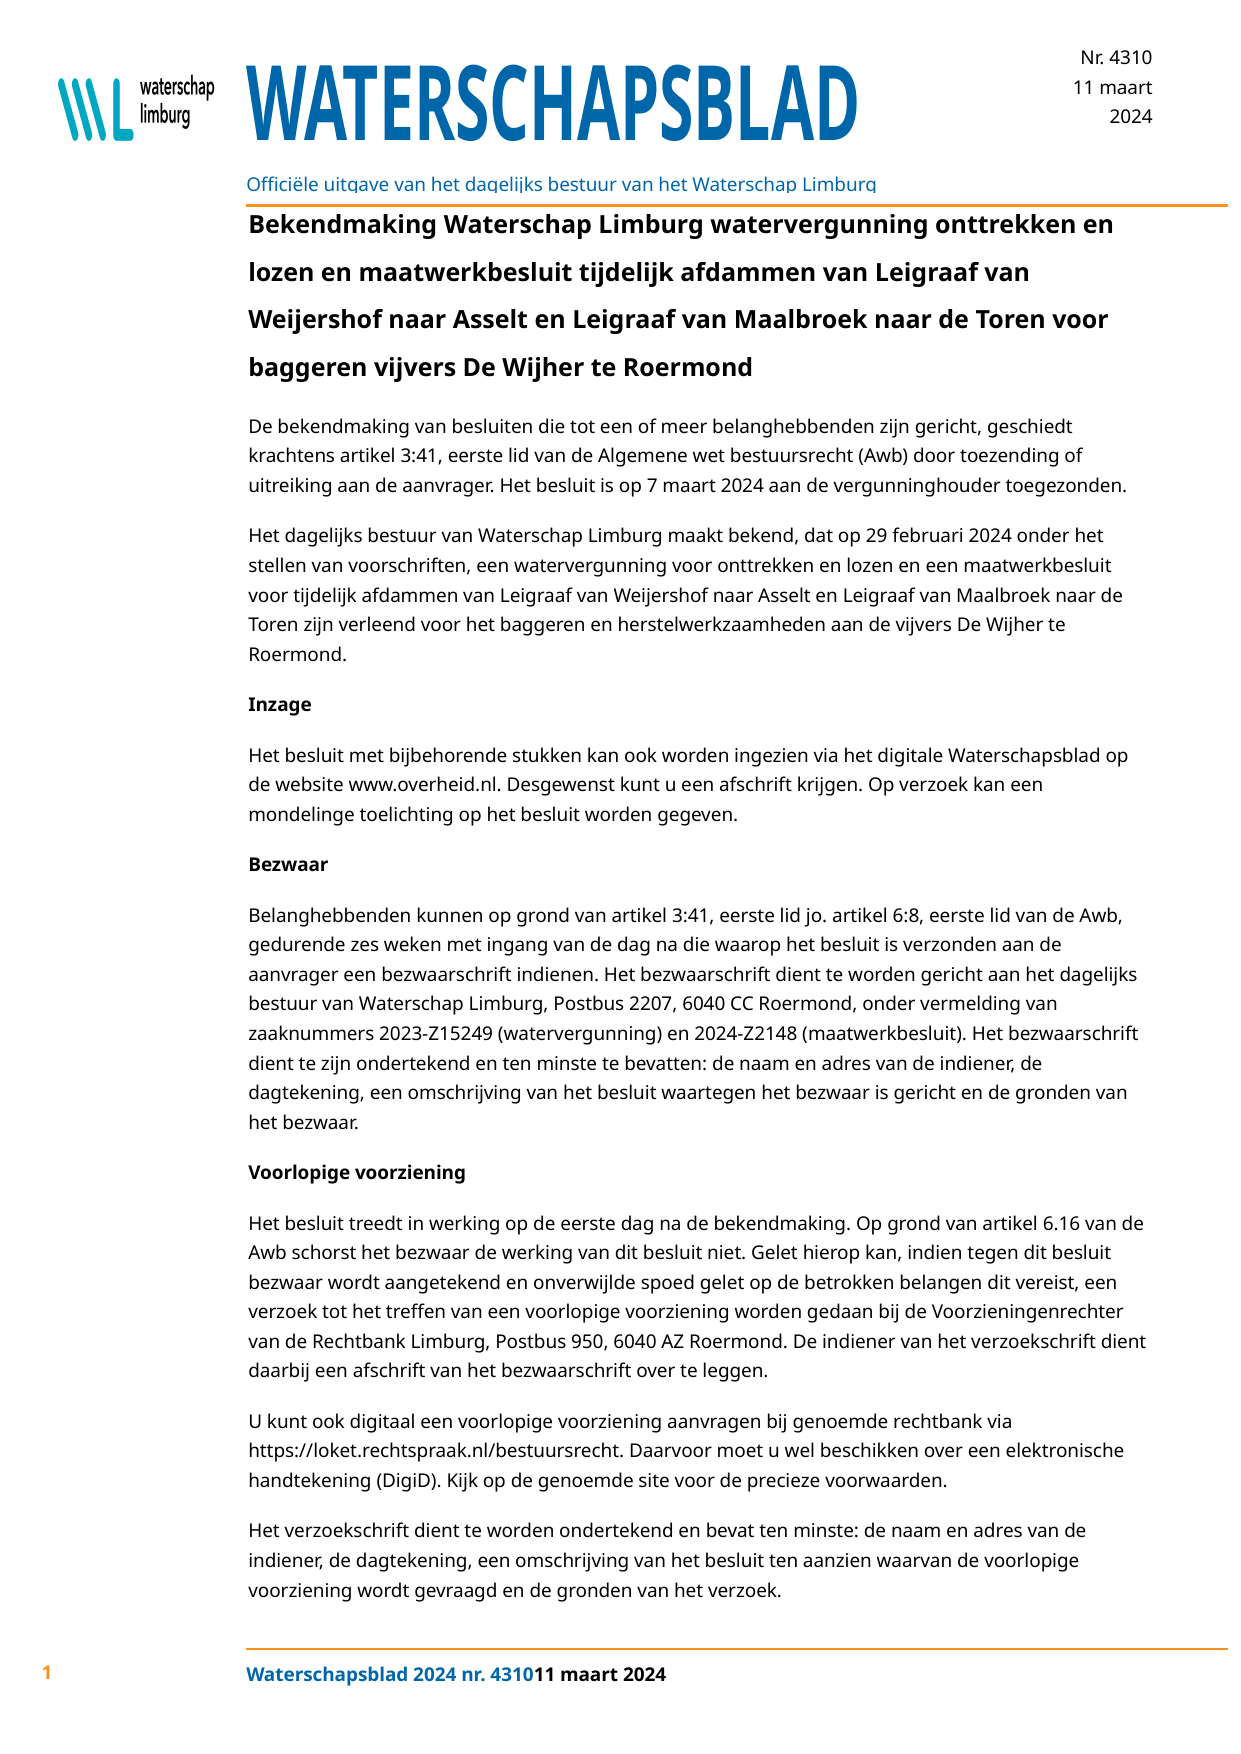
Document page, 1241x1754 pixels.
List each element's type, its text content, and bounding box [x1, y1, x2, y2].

text Inzage [248, 691, 1152, 717]
picture [41, 47, 231, 172]
text Belanghebbenden kunnen op grond van artikel 3:41, eerste lid jo. artikel 6:8, eerste lid van de Awb, gedurende zes weken met ingang van de dag na die waarop het besluit is verzonden aan de aanvrager een bezwaarschrift indienen. Het bezwaarschrift dient te worden gericht aan het dagelijks bestuur van Waterschap Limburg, Postbus 2207, 6040 CC Roermond, onder vermelding van zaaknummers 2023-Z15249 (watervergunning) en 2024-Z2148 (maatwerkbesluit). Het bezwaarschrift dient te zijn ondertekend en ten minste te bevatten: de naam en adres van de indiener, de dagtekening, een omschrijving van het besluit waartegen het bezwaar is gericht en de gronden van het bezwaar. [248, 902, 1152, 1135]
text Het besluit met bijbehorende stukken kan ook worden ingezien via het digitale Waterschapsblad op de website www.overheid.nl. Desgewenst kunt u een afschrift krijgen. Op verzoek kan een mondelinge toelichting op het besluit worden gegeven. [248, 742, 1152, 827]
text Bezwaar [248, 851, 1152, 877]
text Het verzoekschrift dient te worden ondertekend en bevat ten minste: de naam en adres van de indiener, de dagtekening, een omschrijving van het besluit ten aanzien waarvan de voorlopige voorziening wordt gevraagd en de gronden van het verzoek. [248, 1518, 1152, 1603]
text Voorlopige voorziening [248, 1159, 1152, 1185]
text De bekendmaking van besluiten die tot een of meer belanghebbenden zijn gericht, geschiedt krachtens artikel 3:41, eerste lid van de Algemene wet bestuursrecht (Awb) door toezending of uitreiking aan de aanvrager. Het besluit is op 7 maart 2024 aan de vergunninghouder toegezonden. [248, 413, 1152, 498]
text Het dagelijks bestuur van Waterschap Limburg maakt bekend, dat op 29 februari 2024 onder het stellen van voorschriften, een watervergunning voor onttrekken en lozen en een maatwerkbesluit voor tijdelijk afdammen van Leigraaf van Weijershof naar Asselt en Leigraaf van Maalbroek naar de Toren zijn verleend voor het baggeren en herstelwerkzaamheden aan de vijvers De Wijher te Roermond. [248, 523, 1152, 667]
text U kunt ook digitaal een voorlopige voorziening aanvragen bij genoemde rechtbank via https://loket.rechtspraak.nl/bestuursrecht. Daarvoor moet u wel beschikken over een elektronische handtekening (DigiD). Kijk op de genoemde site voor de precieze voorwaarden. [248, 1408, 1152, 1493]
text Het besluit treedt in werking op de eerste dag na de bekendmaking. Op grond van artikel 6.16 van de Awb schorst het bezwaar de werking van dit besluit niet. Gelet hierop kan, indien tegen dit besluit bezwaar wordt aangetekend en onverwijlde spoed gelet op de betrokken belangen dit vereist, een verzoek tot het treffen van een voorlopige voorziening worden gedaan bij de Voorzieningenrechter van de Rechtbank Limburg, Postbus 950, 6040 AZ Roermond. De indiener van het verzoekschrift dient daarbij een afschrift van het bezwaarschrift over te leggen. [248, 1210, 1152, 1383]
text Bekendmaking Waterschap Limburg watervergunning onttrekken en lozen en maatwerkbesluit tijdelijk afdammen van Leigraaf van Weijershof naar Asselt en Leigraaf van Maalbroek naar de Toren voor baggeren vijvers De Wijher te Roermond [248, 207, 1152, 384]
